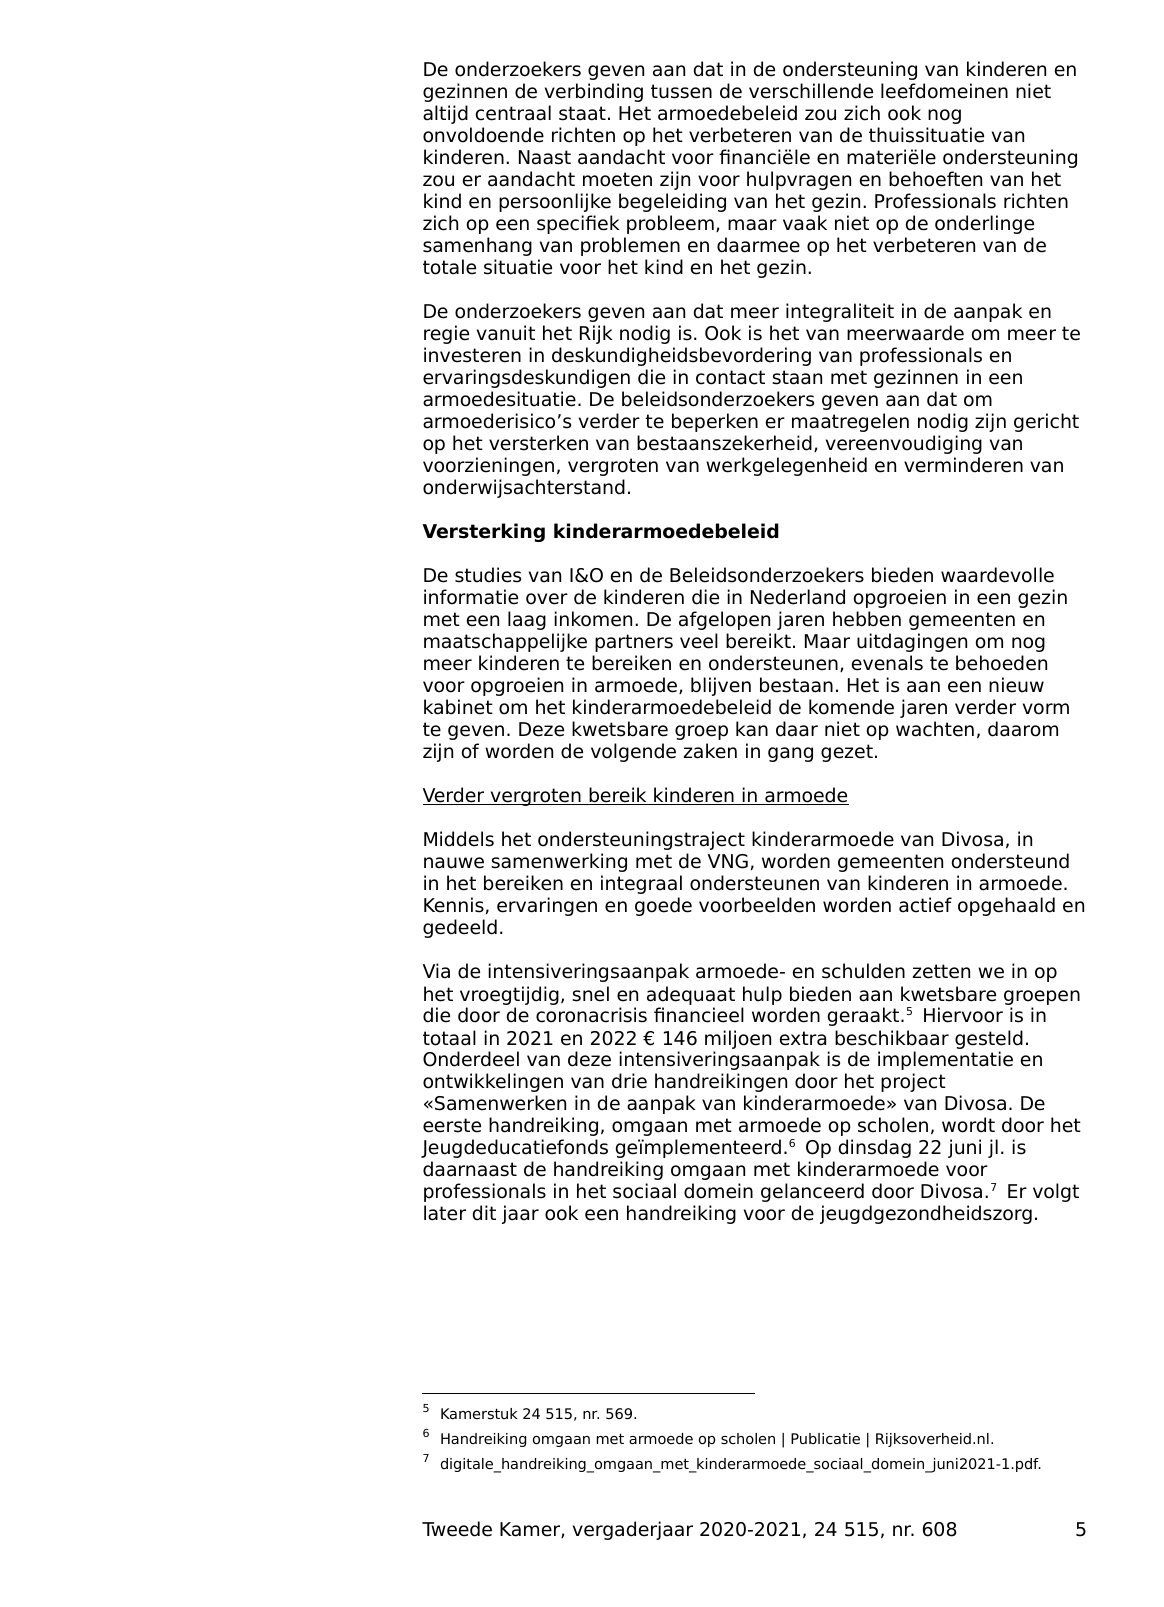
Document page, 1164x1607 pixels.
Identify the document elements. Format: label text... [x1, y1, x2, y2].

text De studies van I&O en de Beleidsonderzoekers bieden waardevolle informatie over de kinderen die in Nederland opgroeien in een gezin met een laag inkomen. De afgelopen jaren hebben gemeenten en maatschappelijke partners veel bereikt. Maar uitdagingen om nog meer kinderen te bereiken en ondersteunen, evenals te behoeden voor opgroeien in armoede, blijven bestaan. Het is aan een nieuw kabinet om het kinderarmoedebeleid de komende jaren verder vorm te geven. Deze kwetsbare groep kan daar niet op wachten, daarom zijn of worden de volgende zaken in gang gezet. [422, 565, 1087, 763]
text De onderzoekers geven aan dat in de ondersteuning van kinderen en gezinnen de verbinding tussen de verschillende leefdomeinen niet altijd centraal staat. Het armoedebeleid zou zich ook nog onvoldoende richten op het verbeteren van de thuissituatie van kinderen. Naast aandacht voor financiële en materiële ondersteuning zou er aandacht moeten zijn voor hulpvragen en behoeften van het kind en persoonlijke begeleiding van het gezin. Professionals richten zich op een specifiek probleem, maar vaak niet op de onderlinge samenhang van problemen en daarmee op het verbeteren van de totale situatie voor het kind en het gezin. [422, 59, 1087, 279]
subtitle Verder vergroten bereik kinderen in armoede [422, 785, 1087, 807]
subtitle Versterking kinderarmoedebeleid [422, 521, 1087, 543]
text De onderzoekers geven aan dat meer integraliteit in de aanpak en regie vanuit het Rijk nodig is. Ook is het van meerwaarde om meer te investeren in deskundigheidsbevordering van professionals en ervaringsdeskundigen die in contact staan met gezinnen in een armoedesituatie. De beleidsonderzoekers geven aan dat om armoederisico’s verder te beperken er maatregelen nodig zijn gericht op het versterken van bestaanszekerheid, vereenvoudiging van voorzieningen, vergroten van werkgelegenheid en verminderen van onderwijsachterstand. [422, 301, 1087, 499]
text Kamerstuk 24 515, nr. 569. [422, 1402, 1087, 1424]
text Handreiking omgaan met armoede op scholen | Publicatie | Rijksoverheid.nl. [422, 1427, 1087, 1449]
text Middels het ondersteuningstraject kinderarmoede van Divosa, in nauwe samenwerking met de VNG, worden gemeenten ondersteund in het bereiken en integraal ondersteunen van kinderen in armoede. Kennis, ervaringen en goede voorbeelden worden actief opgehaald en gedeeld. [422, 829, 1087, 939]
text digitale_handreiking_omgaan_met_kinderarmoede_sociaal_domein_juni2021-1.pdf. [422, 1452, 1087, 1474]
text Via de intensiveringsaanpak armoede- en schulden zetten we in op het vroegtijdig, snel en adequaat hulp bieden aan kwetsbare groepen die door de coronacrisis financieel worden geraakt. Hiervoor is in totaal in 2021 en 2022 € 146 miljoen extra beschikbaar gesteld. Onderdeel van deze intensiveringsaanpak is de implementatie en ontwikkelingen van drie handreikingen door het project «Samenwerken in de aanpak van kinderarmoede» van Divosa. De eerste handreiking, omgaan met armoede op scholen, wordt door het Jeugdeducatiefonds geïmplementeerd. Op dinsdag 22 juni jl. is daarnaast de handreiking omgaan met kinderarmoede voor professionals in het sociaal domein gelanceerd door Divosa. Er volgt later dit jaar ook een handreiking voor de jeugdgezondheidszorg. [422, 961, 1087, 1225]
